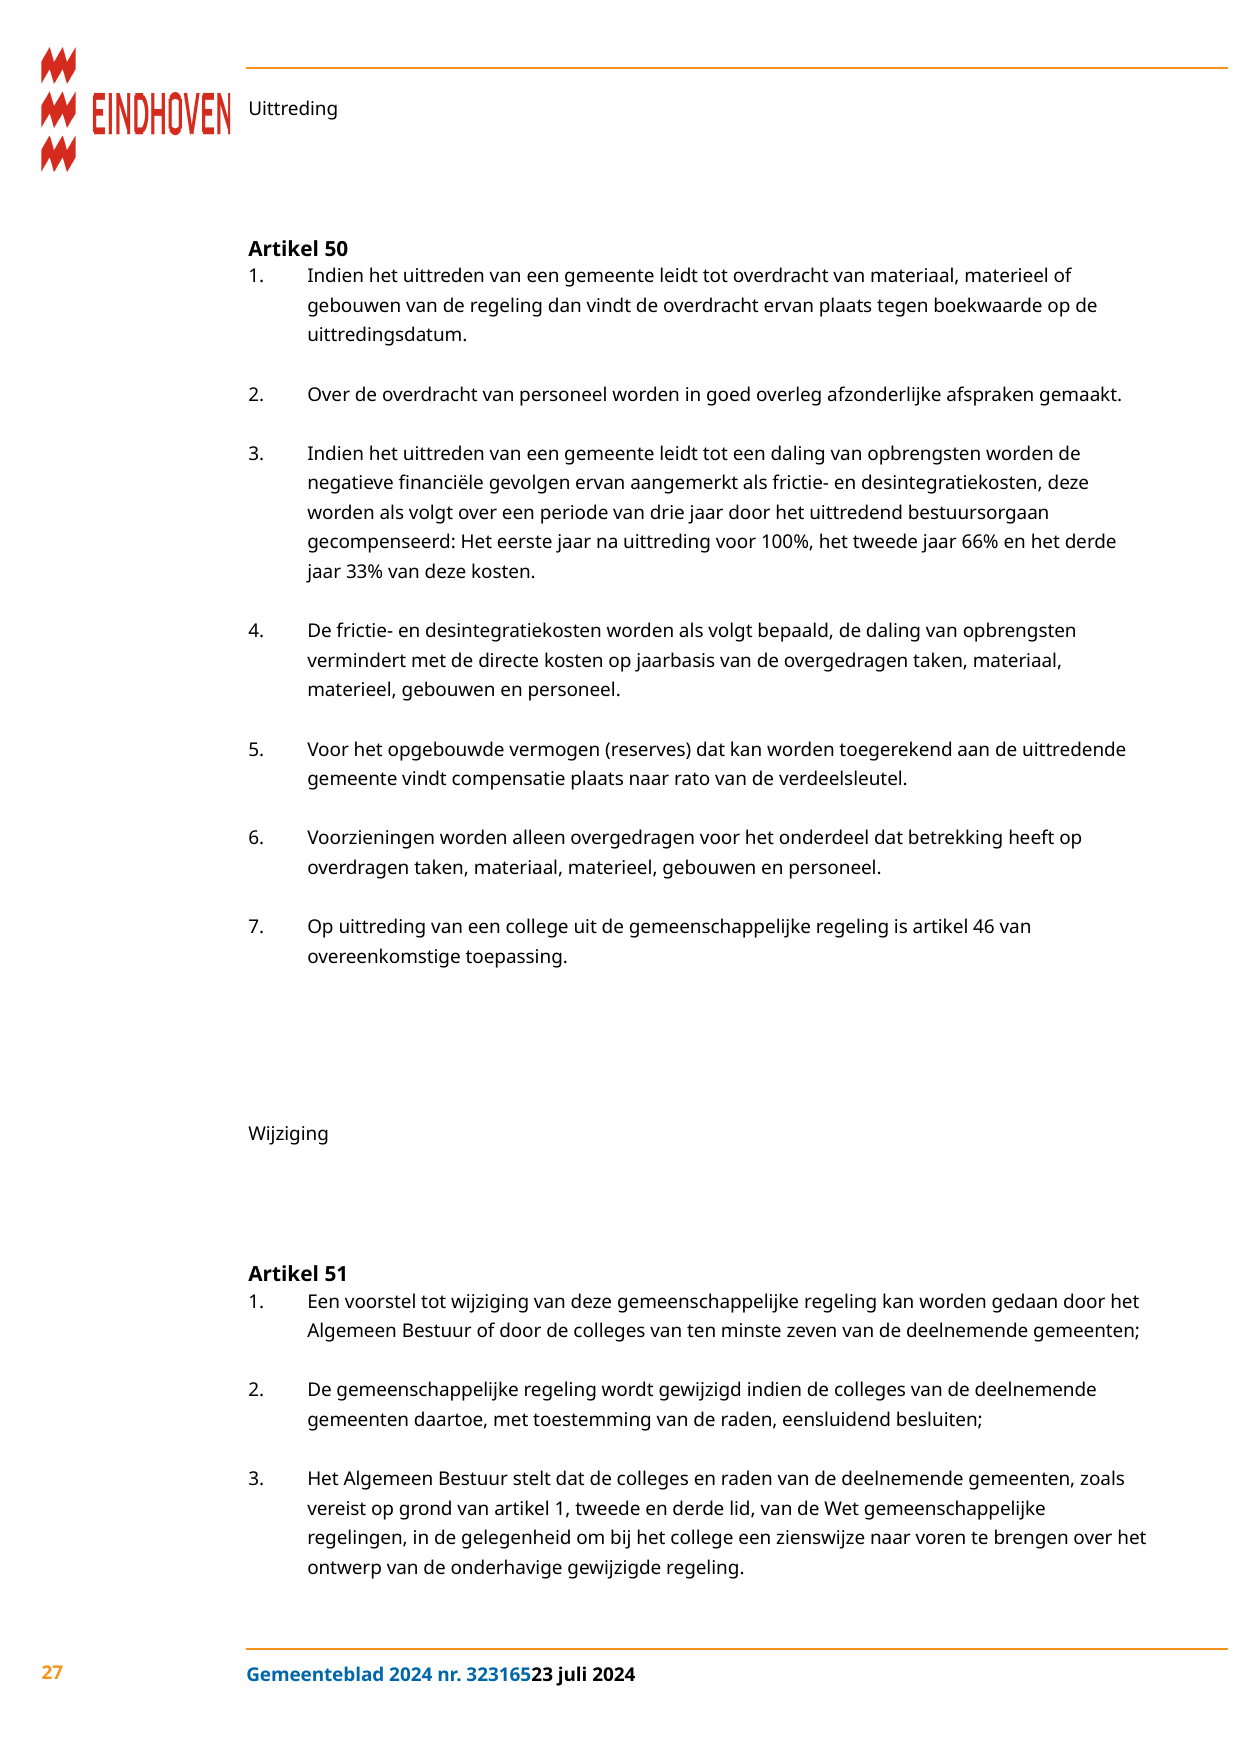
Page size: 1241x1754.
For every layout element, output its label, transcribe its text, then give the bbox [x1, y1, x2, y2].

list Op uittreding van een college uit de gemeenschappelijke regeling is artikel 46 van overeenkomstige toepassing. [248, 913, 1152, 968]
text Artikel 50 [248, 234, 1152, 262]
text Uittreding [248, 95, 1152, 121]
list Over de overdracht van personeel worden in goed overleg afzonderlijke afspraken gemaakt. [248, 381, 1152, 406]
list Indien het uittreden van een gemeente leidt tot overdracht van materiaal, materieel of gebouwen van de regeling dan vindt de overdracht ervan plaats tegen boekwaarde op de uittredingsdatum. [248, 262, 1152, 347]
list Voor het opgebouwde vermogen (reserves) dat kan worden toegerekend aan de uittredende gemeente vindt compensatie plaats naar rato van de verdeelsleutel. [248, 736, 1152, 791]
list Indien het uittreden van een gemeente leidt tot een daling van opbrengsten worden de negatieve financiële gevolgen ervan aangemerkt als frictie- en desintegratiekosten, deze worden als volgt over een periode van drie jaar door het uittredend bestuursorgaan gecompenseerd: Het eerste jaar na uittreding voor 100%, het tweede jaar 66% en het derde jaar 33% van deze kosten. [248, 440, 1152, 584]
list Een voorstel tot wijziging van deze gemeenschappelijke regeling kan worden gedaan door het Algemeen Bestuur of door de colleges van ten minste zeven van de deelnemende gemeenten; [248, 1288, 1152, 1343]
list Het Algemeen Bestuur stelt dat de colleges en raden van de deelnemende gemeenten, zoals vereist op grond van artikel 1, tweede en derde lid, van de Wet gemeenschappelijke regelingen, in de gelegenheid om bij het college een zienswijze naar voren te brengen over het ontwerp van de onderhavige gewijzigde regeling. [248, 1465, 1152, 1580]
list De frictie- en desintegratiekosten worden als volgt bepaald, de daling van opbrengsten vermindert met de directe kosten op jaarbasis van de overgedragen taken, materiaal, materieel, gebouwen en personeel. [248, 617, 1152, 702]
text Artikel 51 [248, 1259, 1152, 1288]
text Wijziging [248, 1120, 1152, 1146]
picture [41, 47, 231, 172]
list Voorzieningen worden alleen overgedragen voor het onderdeel dat betrekking heeft op overdragen taken, materiaal, materieel, gebouwen en personeel. [248, 824, 1152, 880]
list De gemeenschappelijke regeling wordt gewijzigd indien de colleges van de deelnemende gemeenten daartoe, met toestemming van de raden, eensluidend besluiten; [248, 1377, 1152, 1432]
